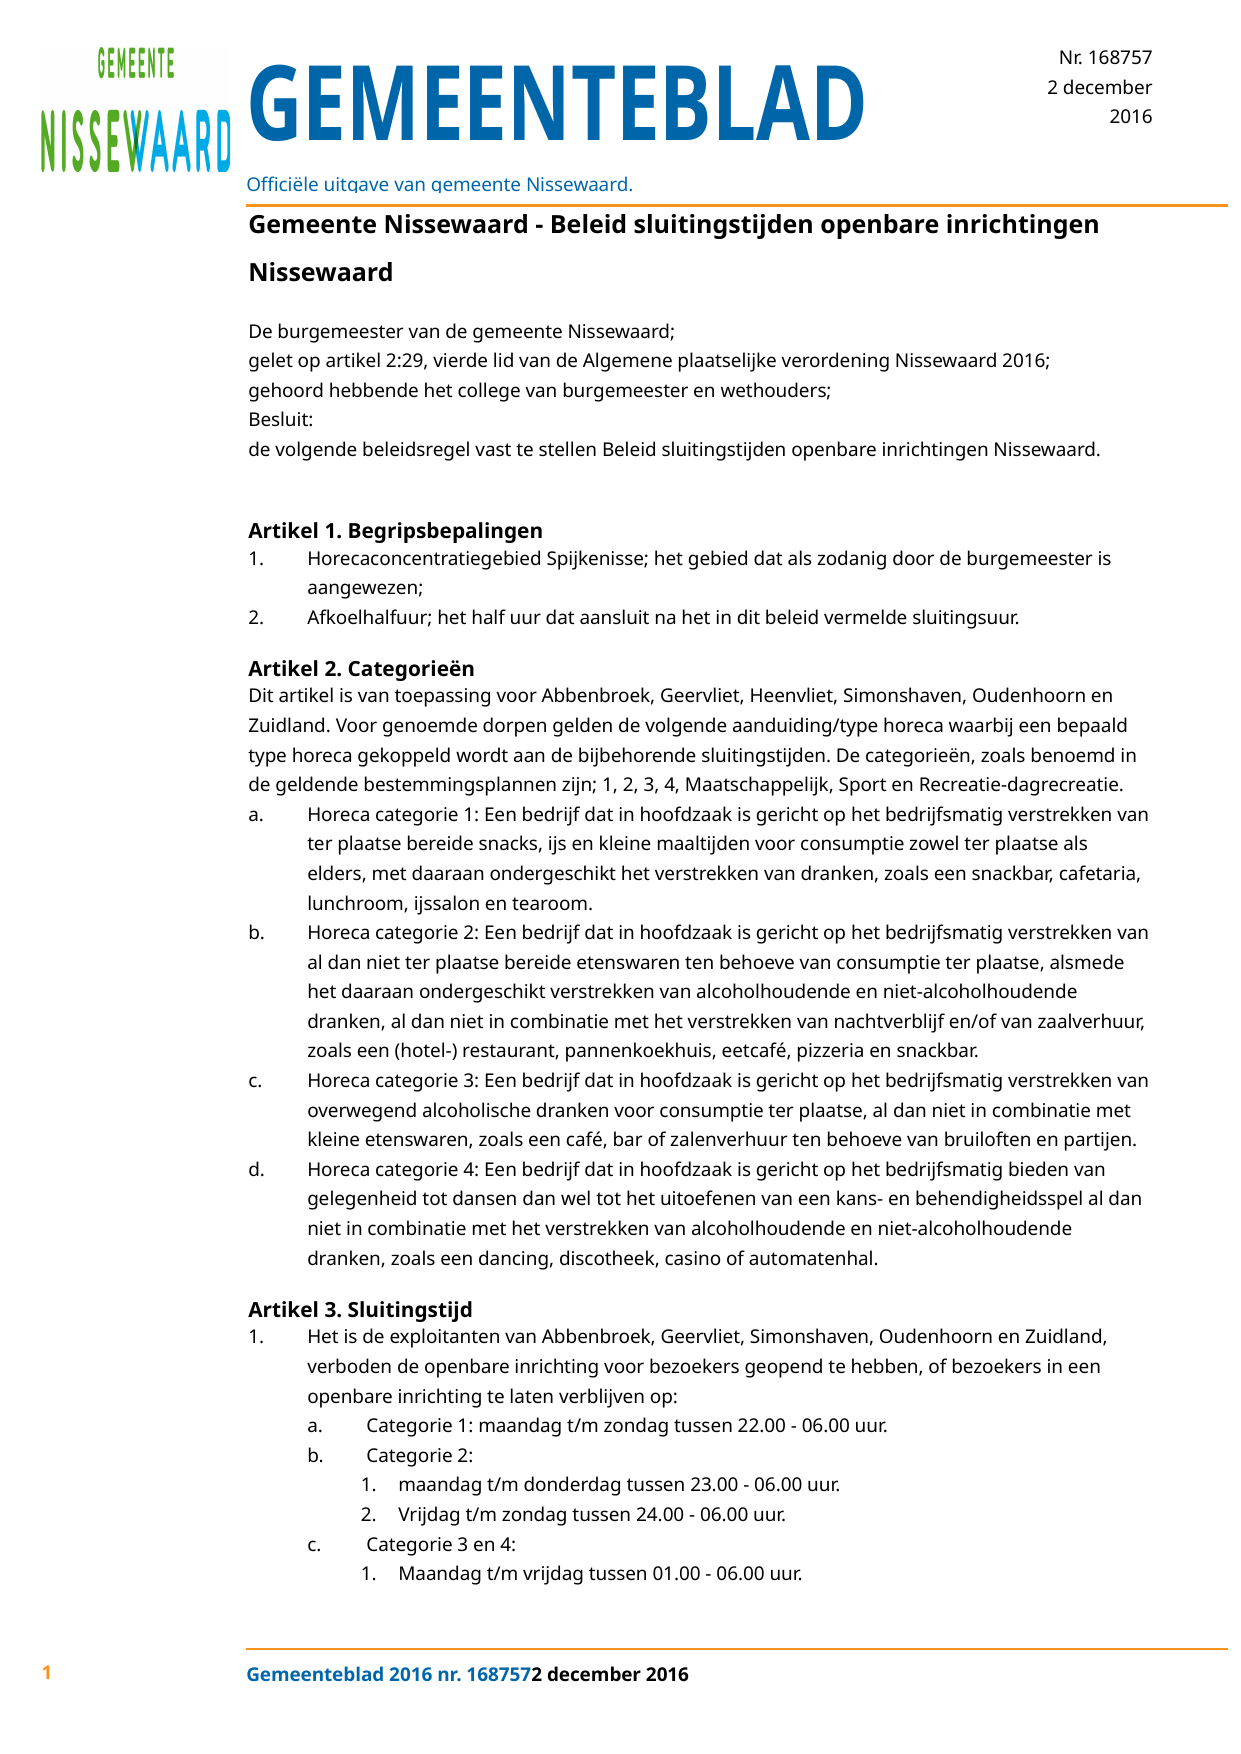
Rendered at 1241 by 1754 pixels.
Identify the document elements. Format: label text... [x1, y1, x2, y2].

list Categorie 1: maandag t/m zondag tussen 22.00 - 06.00 uur. [307, 1412, 1152, 1438]
list Maandag t/m vrijdag tussen 01.00 - 06.00 uur. [361, 1560, 1152, 1586]
list Horeca categorie 1: Een bedrijf dat in hoofdzaak is gericht op het bedrijfsmatig verstrekken van ter plaatse bereide snacks, ijs en kleine maaltijden voor consumptie zowel ter plaatse als elders, met daaraan ondergeschikt het verstrekken van dranken, zoals een snackbar, cafetaria, lunchroom, ijssalon en tearoom. [248, 801, 1152, 916]
text gelet op artikel 2:29, vierde lid van de Algemene plaatselijke verordening Nissewaard 2016; [248, 347, 1152, 373]
text Gemeente Nissewaard - Beleid sluitingstijden openbare inrichtingen Nissewaard [248, 207, 1152, 288]
list Horeca categorie 2: Een bedrijf dat in hoofdzaak is gericht op het bedrijfsmatig verstrekken van al dan niet ter plaatse bereide etenswaren ten behoeve van consumptie ter plaatse, alsmede het daaraan ondergeschikt verstrekken van alcoholhoudende en niet-alcoholhoudende dranken, al dan niet in combinatie met het verstrekken van nachtverblijf en/of van zaalverhuur, zoals een (hotel-) restaurant, pannenkoekhuis, eetcafé, pizzeria en snackbar. [248, 919, 1152, 1063]
list Categorie 3 en 4: [307, 1531, 1152, 1556]
list Categorie 2: [307, 1442, 1152, 1468]
list Horecaconcentratiegebied Spijkenisse; het gebied dat als zodanig door de burgemeester is aangewezen; [248, 545, 1152, 600]
picture [222, 122, 227, 160]
text de volgende beleidsregel vast te stellen Beleid sluitingstijden openbare inrichtingen Nissewaard. [248, 436, 1152, 462]
list Horeca categorie 4: Een bedrijf dat in hoofdzaak is gericht op het bedrijfsmatig bieden van gelegenheid tot dansen dan wel tot het uitoefenen van een kans- en behendigheidsspel al dan niet in combinatie met het verstrekken van alcoholhoudende en niet-alcoholhoudende dranken, zoals een dancing, discotheek, casino of automatenhal. [248, 1156, 1152, 1271]
list Vrijdag t/m zondag tussen 24.00 - 06.00 uur. [361, 1501, 1152, 1527]
picture [200, 151, 206, 172]
text Artikel 1. Begripsbepalingen [248, 516, 1152, 545]
list Afkoelhalfuur; het half uur dat aansluit na het in dit beleid vermelde sluitingsuur. [248, 604, 1152, 629]
text Dit artikel is van toepassing voor Abbenbroek, Geervliet, Heenvliet, Simonshaven, Oudenhoorn en Zuidland. Voor genoemde dorpen gelden de volgende aanduiding/type horeca waarbij een bepaald type horeca gekoppeld wordt aan de bijbehorende sluitingstijden. De categorieën, zoals benoemd in de geldende bestemmingsplannen zijn; 1, 2, 3, 4, Maatschappelijk, Sport en Recreatie-dagrecreatie. [248, 683, 1152, 797]
text Besluit: [248, 407, 1152, 432]
list Horeca categorie 3: Een bedrijf dat in hoofdzaak is gericht op het bedrijfsmatig verstrekken van overwegend alcoholische dranken voor consumptie ter plaatse, al dan niet in combinatie met kleine etenswaren, zoals een café, bar of zalenverhuur ten behoeve van bruiloften en partijen. [248, 1067, 1152, 1152]
text Artikel 2. Categorieën [248, 654, 1152, 683]
picture [201, 122, 206, 138]
list Het is de exploitanten van Abbenbroek, Geervliet, Simonshaven, Oudenhoorn en Zuidland, verboden de openbare inrichting voor bezoekers geopend te hebben, of bezoekers in een openbare inrichting te laten verblijven op: [248, 1324, 1152, 1408]
list maandag t/m donderdag tussen 23.00 - 06.00 uur. [361, 1472, 1152, 1497]
text gehoord hebbende het college van burgemeester en wethouders; [248, 377, 1152, 403]
picture [154, 157, 165, 172]
text Artikel 3. Sluitingstijd [248, 1295, 1152, 1324]
picture [41, 47, 231, 172]
picture [176, 157, 187, 172]
text De burgemeester van de gemeente Nissewaard; [248, 318, 1152, 344]
